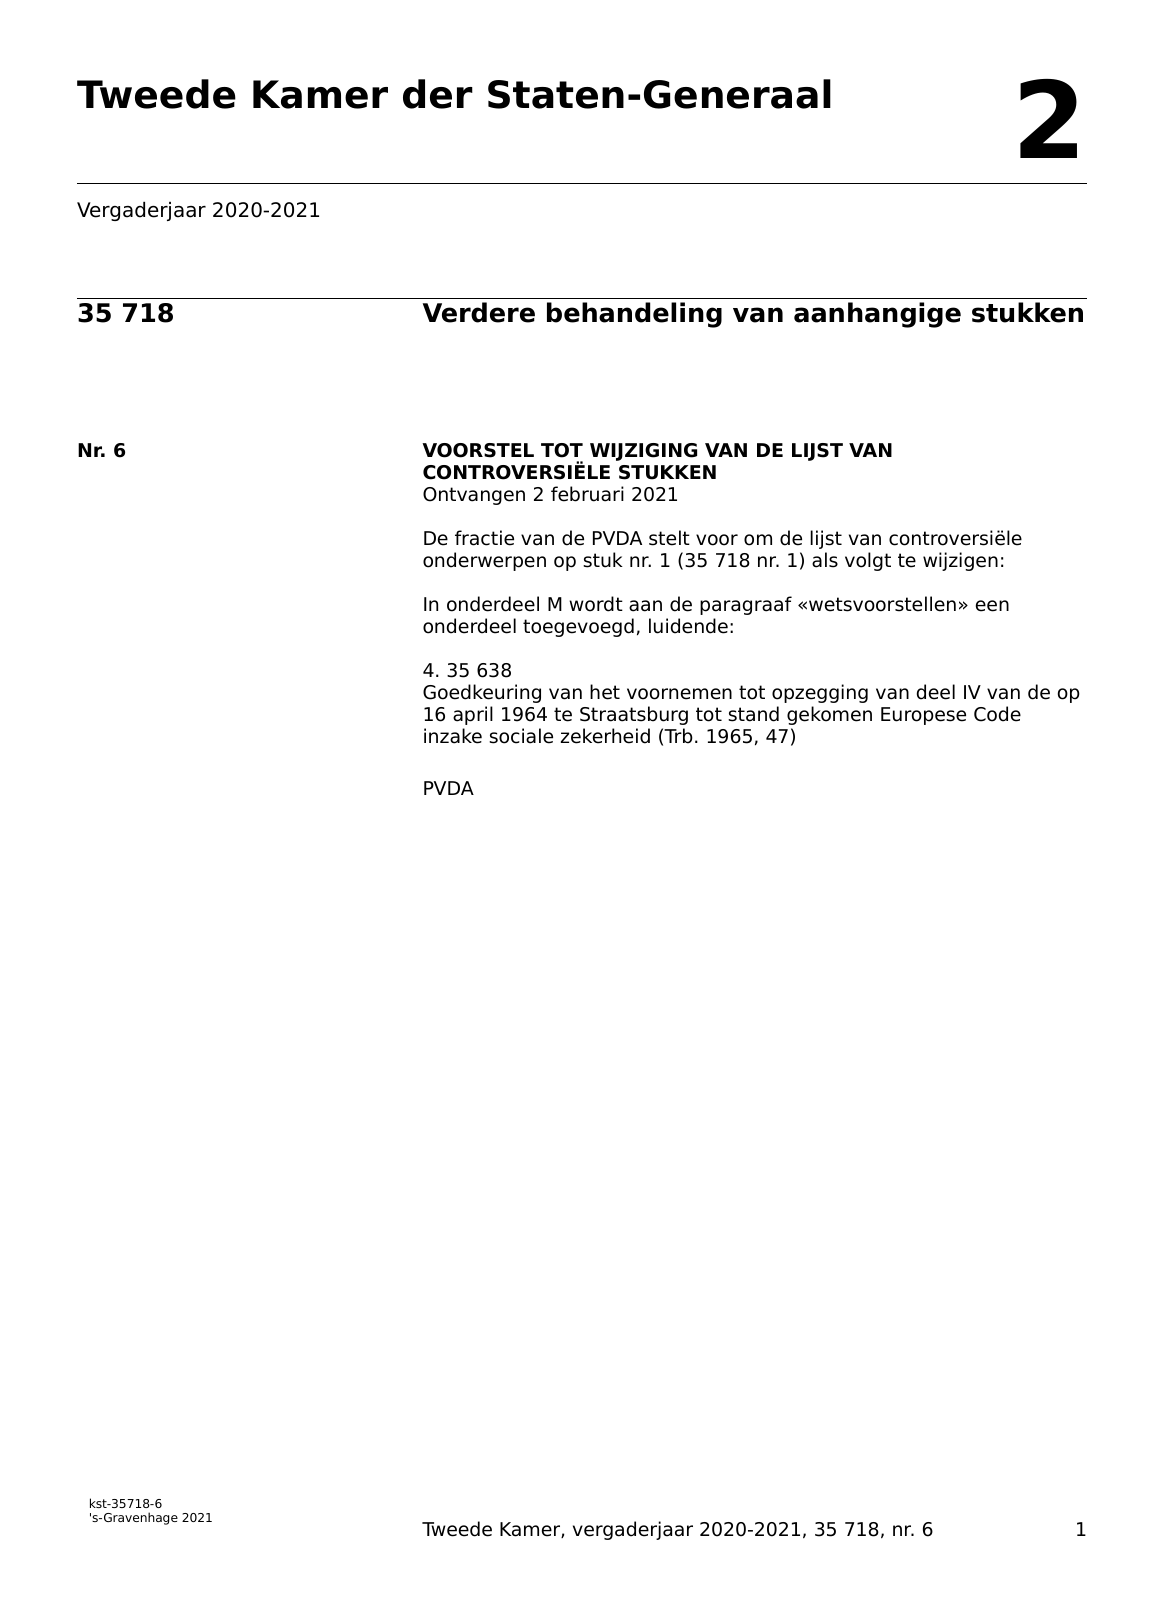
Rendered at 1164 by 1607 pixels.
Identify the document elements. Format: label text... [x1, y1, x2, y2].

text In onderdeel M wordt aan de paragraaf «wetsvoorstellen» een onderdeel toegevoegd, luidende: [422, 594, 1087, 638]
table_header 2 [886, 59, 1087, 183]
text Ontvangen 2 februari 2021 [422, 484, 1087, 506]
text 's-Gravenhage 2021 [88, 1511, 323, 1525]
text PVDA [422, 778, 1087, 800]
text Goedkeuring van het voornemen tot opzegging van deel IV van de op 16 april 1964 te Straatsburg tot stand gekomen Europese Code inzake sociale zekerheid (Trb. 1965, 47) [422, 682, 1087, 748]
table_header Tweede Kamer der Staten-Generaal [77, 59, 886, 183]
text De fractie van de PVDA stelt voor om de lijst van controversiële onderwerpen op stuk nr. 1 (35 718 nr. 1) als volgt te wijzigen: [422, 528, 1087, 572]
text 4. 35 638 [422, 660, 1087, 682]
subtitle Nr. 6 VOORSTEL TOT WIJZIGING VAN DE LIJST VAN CONTROVERSIËLE STUKKEN [77, 440, 1087, 484]
subtitle 35 718 Verdere behandeling van aanhangige stukken [77, 299, 1087, 329]
text kst-35718-6 [88, 1497, 323, 1511]
table_cell Vergaderjaar 2020-2021 [77, 184, 1087, 298]
